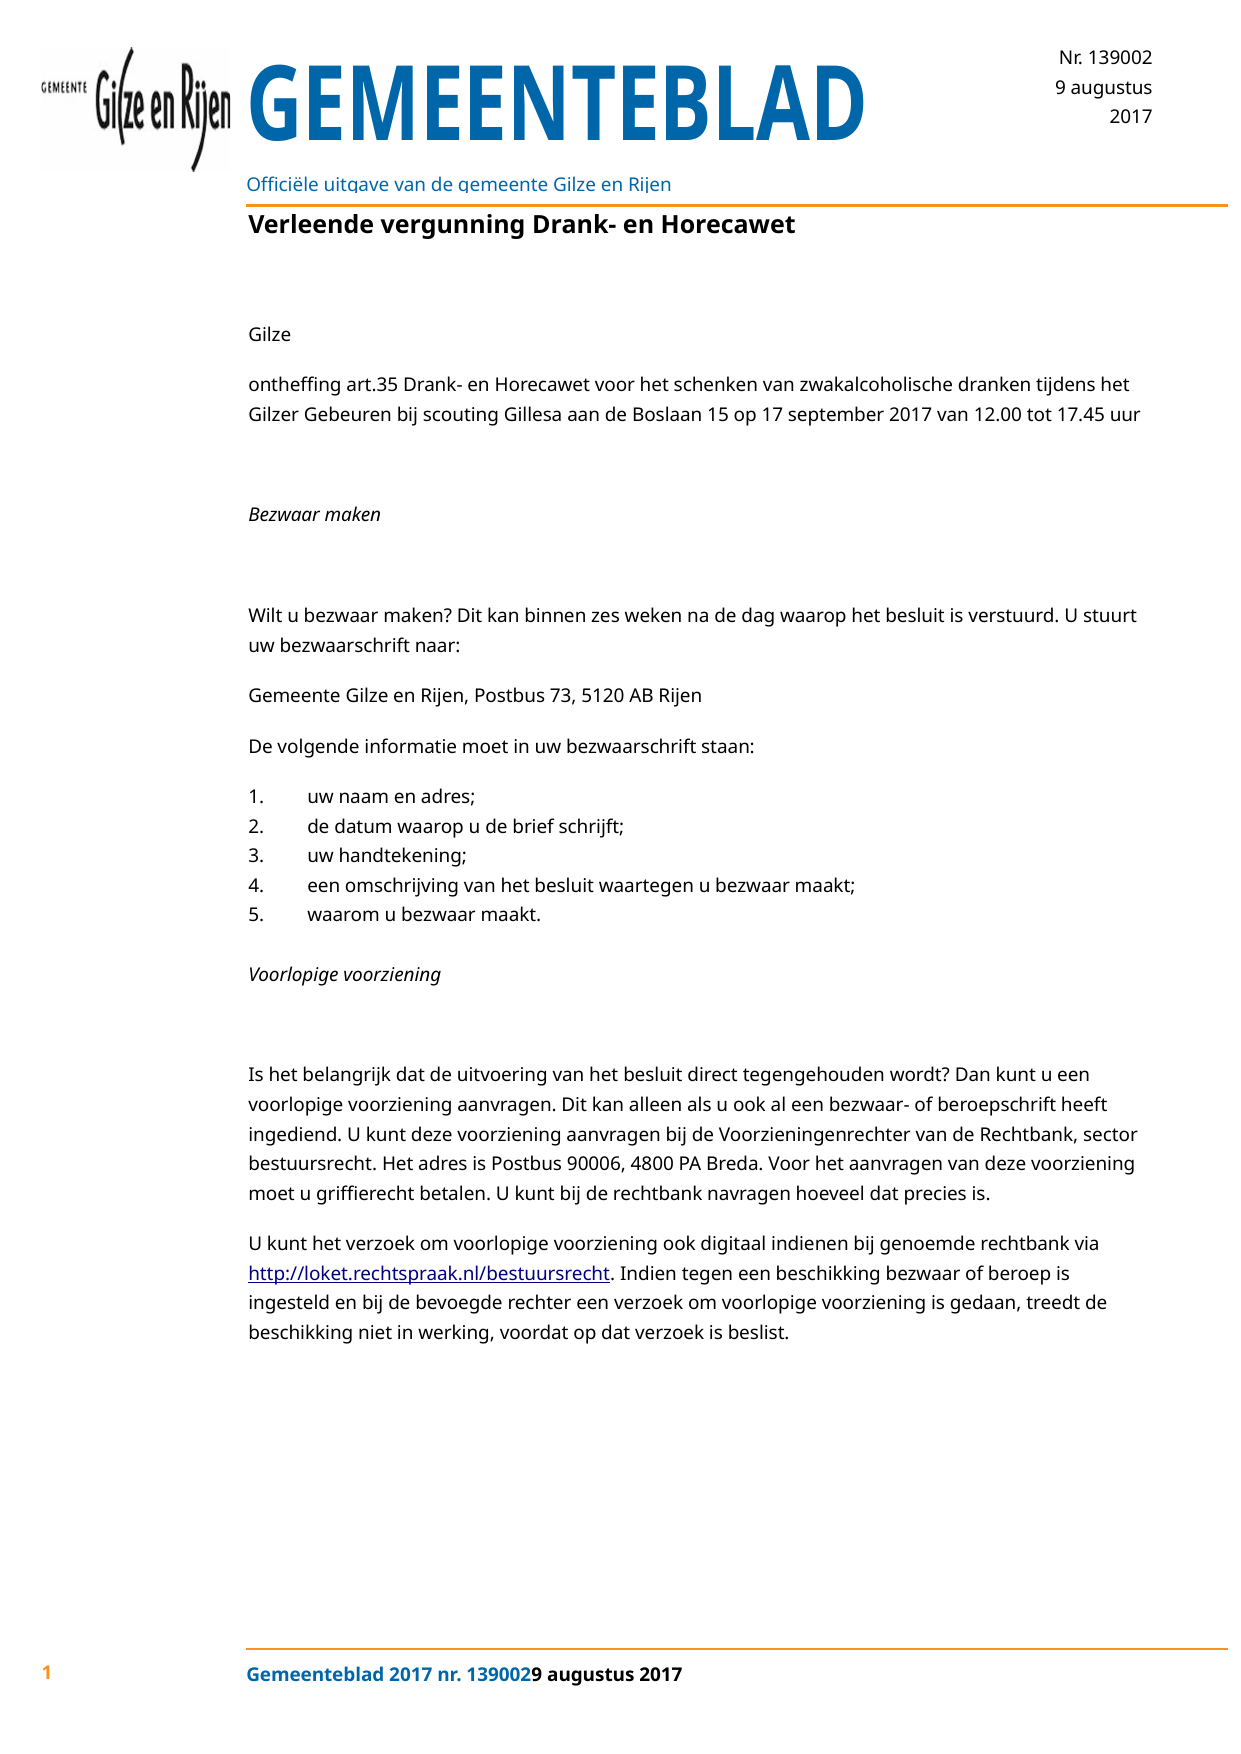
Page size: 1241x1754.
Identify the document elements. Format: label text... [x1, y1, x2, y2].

text Is het belangrijk dat de uitvoering van het besluit direct tegengehouden wordt? Dan kunt u een voorlopige voorziening aanvragen. Dit kan alleen als u ook al een bezwaar- of beroepschrift heeft ingediend. U kunt deze voorziening aanvragen bij de Voorzieningenrechter van de Rechtbank, sector bestuursrecht. Het adres is Postbus 90006, 4800 PA Breda. Voor het aanvragen van deze voorziening moet u griffierecht betalen. U kunt bij de rechtbank navragen hoeveel dat precies is. [248, 1062, 1152, 1206]
list waarom u bezwaar maakt. [248, 902, 1152, 927]
text De volgende informatie moet in uw bezwaarschrift staan: [248, 733, 1152, 758]
text Voorlopige voorziening [248, 961, 1152, 986]
list uw handtekening; [248, 842, 1152, 868]
text ontheffing art.35 Drank- en Horecawet voor het schenken van zwakalcoholische dranken tijdens het Gilzer Gebeuren bij scouting Gillesa aan de Boslaan 15 op 17 september 2017 van 12.00 tot 17.45 uur [248, 371, 1152, 426]
text Gilze [248, 321, 1152, 346]
text Gemeente Gilze en Rijen, Postbus 73, 5120 AB Rijen [248, 682, 1152, 708]
text Bezwaar maken [248, 502, 1152, 527]
list de datum waarop u de brief schrijft; [248, 813, 1152, 838]
text Verleende vergunning Drank- en Horecawet [248, 207, 1152, 241]
list een omschrijving van het besluit waartegen u bezwaar maakt; [248, 872, 1152, 898]
text U kunt het verzoek om voorlopige voorziening ook digitaal indienen bij genoemde rechtbank via http://loket.rechtspraak.nl/bestuursrecht. Indien tegen een beschikking bezwaar of beroep is ingesteld en bij de bevoegde rechter een verzoek om voorlopige voorziening is gedaan, treedt de beschikking niet in werking, voordat op dat verzoek is beslist. [248, 1230, 1152, 1345]
picture [41, 47, 231, 172]
text Wilt u bezwaar maken? Dit kan binnen zes weken na de dag waarop het besluit is verstuurd. U stuurt uw bezwaarschrift naar: [248, 602, 1152, 658]
list uw naam en adres; [248, 783, 1152, 809]
